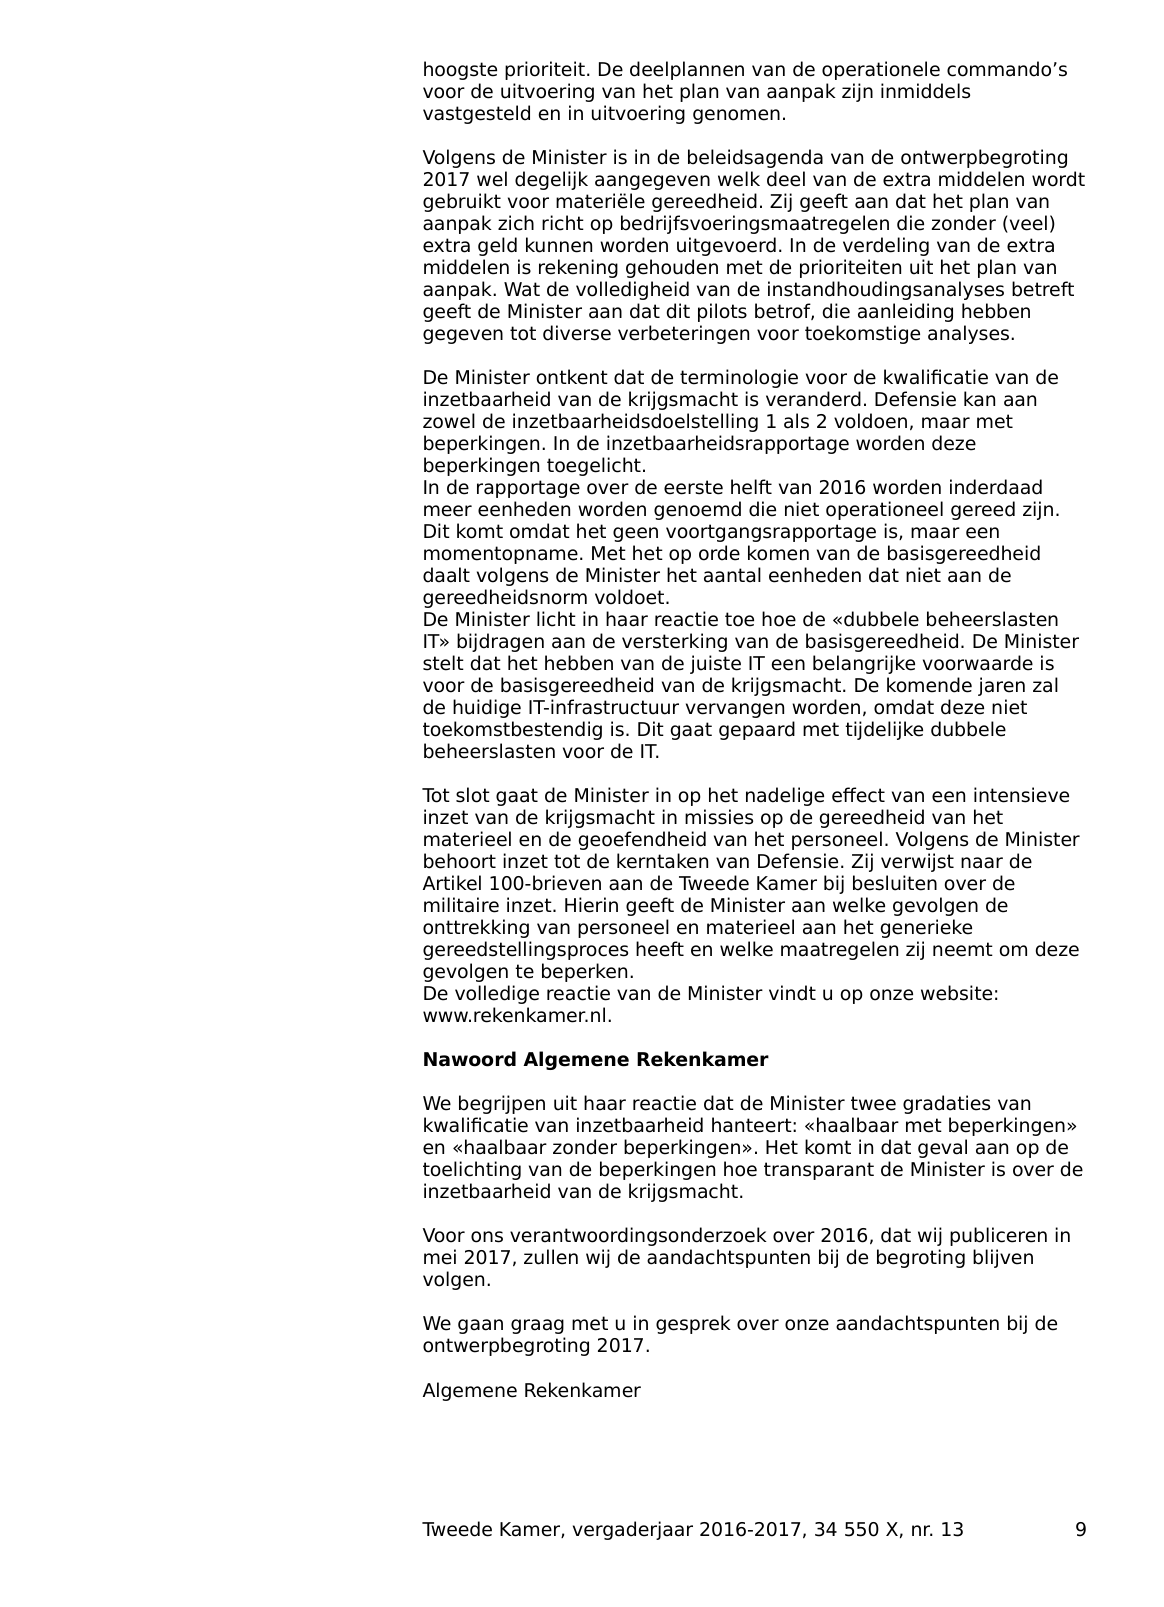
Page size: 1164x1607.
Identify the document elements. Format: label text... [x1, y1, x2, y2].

subtitle Nawoord Algemene Rekenkamer [422, 1049, 1087, 1071]
text De volledige reactie van de Minister vindt u op onze website: www.rekenkamer.nl. [422, 983, 1087, 1027]
text In de rapportage over de eerste helft van 2016 worden inderdaad meer eenheden worden genoemd die niet operationeel gereed zijn. Dit komt omdat het geen voortgangsrapportage is, maar een momentopname. Met het op orde komen van de basisgereedheid daalt volgens de Minister het aantal eenheden dat niet aan de gereedheidsnorm voldoet. [422, 477, 1087, 609]
text De Minister ontkent dat de terminologie voor de kwalificatie van de inzetbaarheid van de krijgsmacht is veranderd. Defensie kan aan zowel de inzetbaarheidsdoelstelling 1 als 2 voldoen, maar met beperkingen. In de inzetbaarheidsrapportage worden deze beperkingen toegelicht. [422, 367, 1087, 477]
text De Minister licht in haar reactie toe hoe de «dubbele beheerslasten IT» bijdragen aan de versterking van de basisgereedheid. De Minister stelt dat het hebben van de juiste IT een belangrijke voorwaarde is voor de basisgereedheid van de krijgsmacht. De komende jaren zal de huidige IT-infrastructuur vervangen worden, omdat deze niet toekomstbestendig is. Dit gaat gepaard met tijdelijke dubbele beheerslasten voor de IT. [422, 609, 1087, 763]
text We gaan graag met u in gesprek over onze aandachtspunten bij de ontwerpbegroting 2017. [422, 1313, 1087, 1357]
text Voor ons verantwoordingsonderzoek over 2016, dat wij publiceren in mei 2017, zullen wij de aandachtspunten bij de begroting blijven volgen. [422, 1225, 1087, 1291]
text We begrijpen uit haar reactie dat de Minister twee gradaties van kwalificatie van inzetbaarheid hanteert: «haalbaar met beperkingen» en «haalbaar zonder beperkingen». Het komt in dat geval aan op de toelichting van de beperkingen hoe transparant de Minister is over de inzetbaarheid van de krijgsmacht. [422, 1093, 1087, 1203]
text Volgens de Minister is in de beleidsagenda van de ontwerpbegroting 2017 wel degelijk aangegeven welk deel van de extra middelen wordt gebruikt voor materiële gereedheid. Zij geeft aan dat het plan van aanpak zich richt op bedrijfsvoeringsmaatregelen die zonder (veel) extra geld kunnen worden uitgevoerd. In de verdeling van de extra middelen is rekening gehouden met de prioriteiten uit het plan van aanpak. Wat de volledigheid van de instandhoudingsanalyses betreft geeft de Minister aan dat dit pilots betrof, die aanleiding hebben gegeven tot diverse verbeteringen voor toekomstige analyses. [422, 147, 1087, 345]
text Algemene Rekenkamer [422, 1379, 1087, 1401]
text hoogste prioriteit. De deelplannen van de operationele commando’s voor de uitvoering van het plan van aanpak zijn inmiddels vastgesteld en in uitvoering genomen. [422, 59, 1087, 125]
text Tot slot gaat de Minister in op het nadelige effect van een intensieve inzet van de krijgsmacht in missies op de gereedheid van het materieel en de geoefendheid van het personeel. Volgens de Minister behoort inzet tot de kerntaken van Defensie. Zij verwijst naar de Artikel 100-brieven aan de Tweede Kamer bij besluiten over de militaire inzet. Hierin geeft de Minister aan welke gevolgen de onttrekking van personeel en materieel aan het generieke gereedstellingsproces heeft en welke maatregelen zij neemt om deze gevolgen te beperken. [422, 785, 1087, 983]
